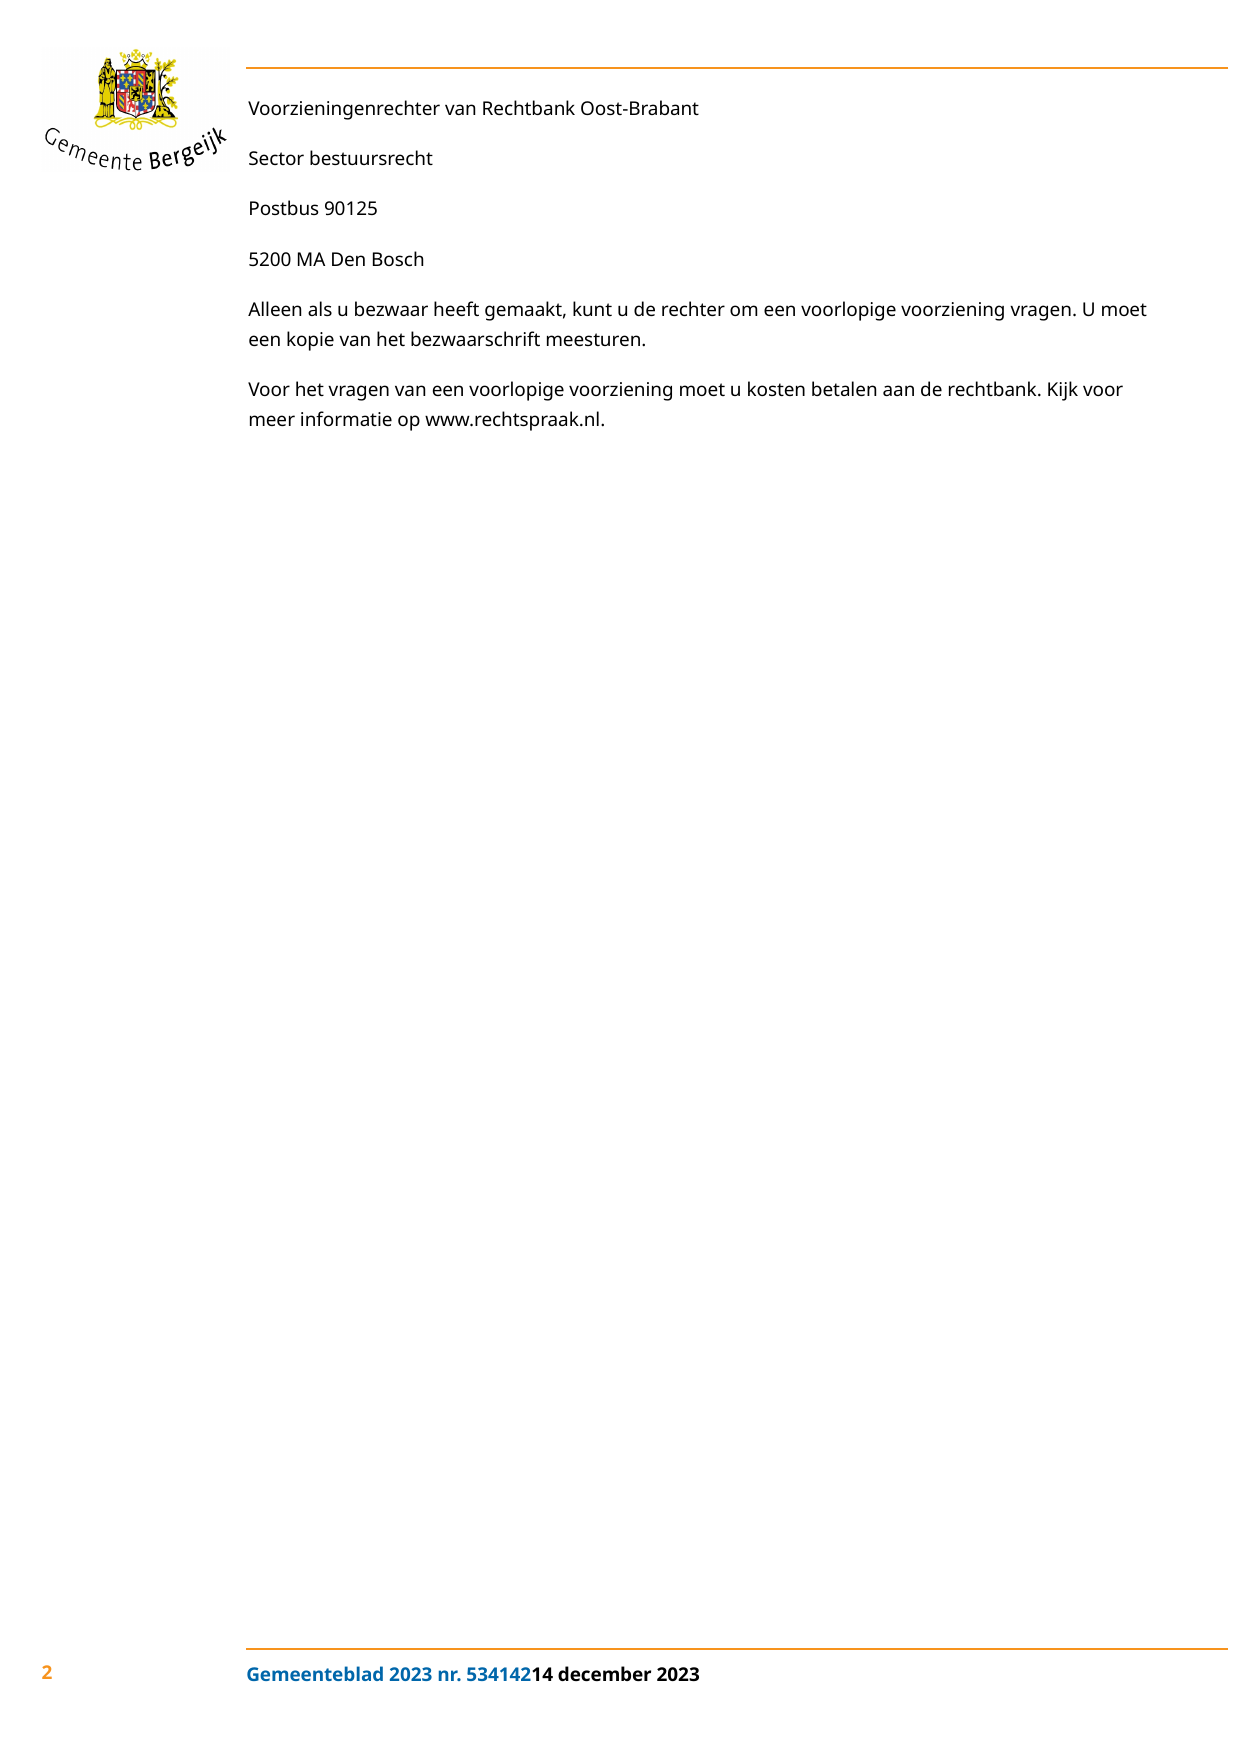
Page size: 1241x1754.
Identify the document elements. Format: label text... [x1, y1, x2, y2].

picture [41, 47, 231, 172]
text Sector bestuursrecht [248, 145, 1152, 171]
text Alleen als u bezwaar heeft gemaakt, kunt u de rechter om een voorlopige voorziening vragen. U moet een kopie van het bezwaarschrift meesturen. [248, 296, 1152, 352]
text Postbus 90125 [248, 196, 1152, 221]
text 5200 MA Den Bosch [248, 246, 1152, 272]
text Voorzieningenrechter van Rechtbank Oost-Brabant [248, 95, 1152, 121]
text Voor het vragen van een voorlopige voorziening moet u kosten betalen aan de rechtbank. Kijk voor meer informatie op www.rechtspraak.nl. [248, 376, 1152, 432]
